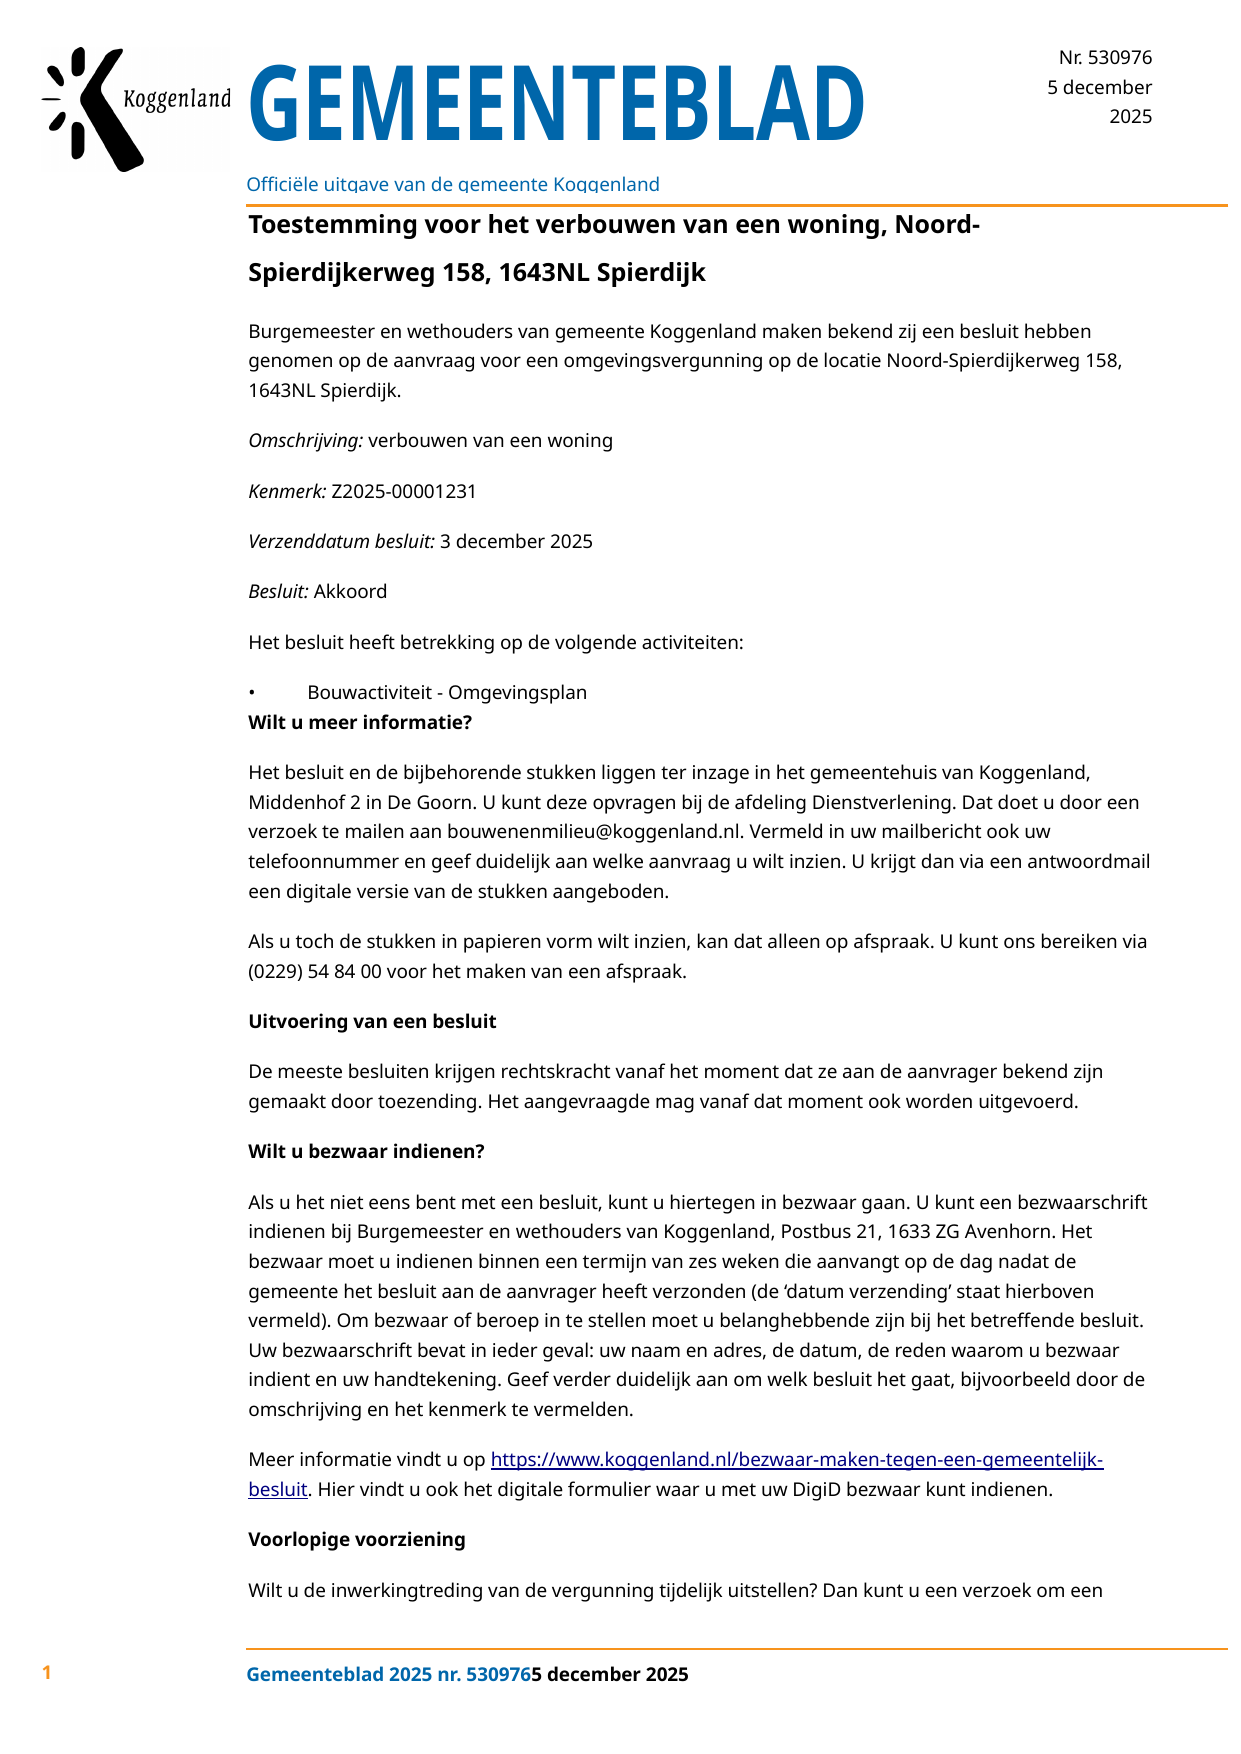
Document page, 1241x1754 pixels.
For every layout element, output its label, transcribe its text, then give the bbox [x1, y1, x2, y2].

text Wilt u bezwaar indienen? [248, 1139, 1152, 1164]
text Voorlopige voorziening [248, 1527, 1152, 1552]
text Als u toch de stukken in papieren vorm wilt inzien, kan dat alleen op afspraak. U kunt ons bereiken via (0229) 54 84 00 voor het maken van een afspraak. [248, 928, 1152, 984]
text Verzenddatum besluit: 3 december 2025 [248, 528, 1152, 554]
text Het besluit heeft betrekking op de volgende activiteiten: [248, 629, 1152, 655]
text Toestemming voor het verbouwen van een woning, Noord-Spierdijkerweg 158, 1643NL Spierdijk [248, 207, 1152, 288]
text Wilt u de inwerkingtreding van de vergunning tijdelijk uitstellen? Dan kunt u een verzoek om een [248, 1577, 1152, 1603]
picture [41, 47, 231, 172]
text Besluit: Akkoord [248, 579, 1152, 604]
text Burgemeester en wethouders van gemeente Koggenland maken bekend zij een besluit hebben genomen op de aanvraag voor een omgevingsvergunning op de locatie Noord-Spierdijkerweg 158, 1643NL Spierdijk. [248, 318, 1152, 403]
text Omschrijving: verbouwen van een woning [248, 427, 1152, 453]
text De meeste besluiten krijgen rechtskracht vanaf het moment dat ze aan de aanvrager bekend zijn gemaakt door toezending. Het aangevraagde mag vanaf dat moment ook worden uitgevoerd. [248, 1059, 1152, 1114]
text Uitvoering van een besluit [248, 1008, 1152, 1034]
text Wilt u meer informatie? [248, 709, 1152, 735]
text Als u het niet eens bent met een besluit, kunt u hiertegen in bezwaar gaan. U kunt een bezwaarschrift indienen bij Burgemeester en wethouders van Koggenland, Postbus 21, 1633 ZG Avenhorn. Het bezwaar moet u indienen binnen een termijn van zes weken die aanvangt op de dag nadat de gemeente het besluit aan de aanvrager heeft verzonden (de ‘datum verzending’ staat hierboven vermeld). Om bezwaar of beroep in te stellen moet u belanghebbende zijn bij het betreffende besluit. Uw bezwaarschrift bevat in ieder geval: uw naam en adres, de datum, de reden waarom u bezwaar indient en uw handtekening. Geef verder duidelijk aan om welk besluit het gaat, bijvoorbeeld door de omschrijving en het kenmerk te vermelden. [248, 1189, 1152, 1422]
text Kenmerk: Z2025-00001231 [248, 478, 1152, 504]
text Meer informatie vindt u op https://www.koggenland.nl/bezwaar-maken-tegen-een-gemeentelijk-besluit. Hier vindt u ook het digitale formulier waar u met uw DigiD bezwaar kunt indienen. [248, 1447, 1152, 1502]
list Bouwactiviteit - Omgevingsplan [248, 679, 1152, 705]
text Het besluit en de bijbehorende stukken liggen ter inzage in het gemeentehuis van Koggenland, Middenhof 2 in De Goorn. U kunt deze opvragen bij de afdeling Dienstverlening. Dat doet u door een verzoek te mailen aan bouwenenmilieu@koggenland.nl. Vermeld in uw mailbericht ook uw telefoonnummer en geef duidelijk aan welke aanvraag u wilt inzien. U krijgt dan via een antwoordmail een digitale versie van de stukken aangeboden. [248, 759, 1152, 904]
